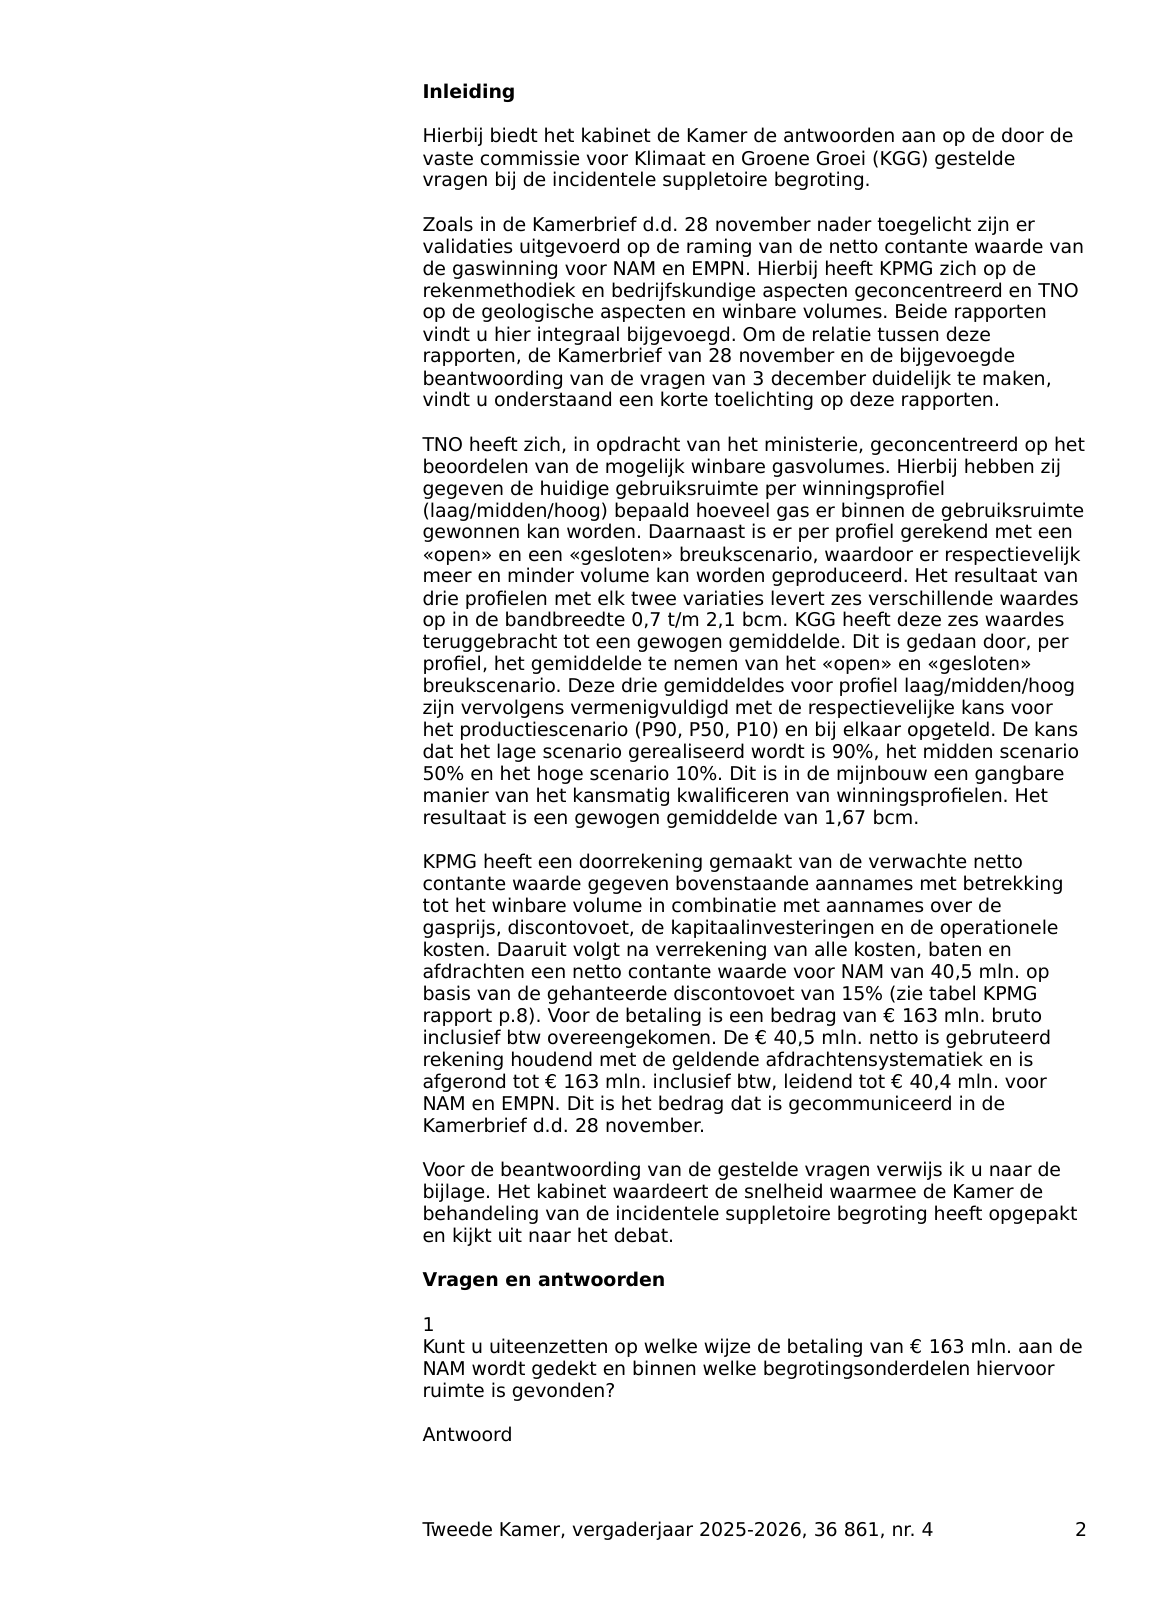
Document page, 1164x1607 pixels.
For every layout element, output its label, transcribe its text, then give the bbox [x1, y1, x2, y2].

text Hierbij biedt het kabinet de Kamer de antwoorden aan op de door de vaste commissie voor Klimaat en Groene Groei (KGG) gestelde vragen bij de incidentele suppletoire begroting. [422, 125, 1087, 191]
text 1 [422, 1313, 1087, 1336]
text Kunt u uiteenzetten op welke wijze de betaling van € 163 mln. aan de NAM wordt gedekt en binnen welke begrotingsonderdelen hiervoor ruimte is gevonden? [422, 1336, 1087, 1401]
text KPMG heeft een doorrekening gemaakt van de verwachte netto contante waarde gegeven bovenstaande aannames met betrekking tot het winbare volume in combinatie met aannames over de gasprijs, discontovoet, de kapitaalinvesteringen en de operationele kosten. Daaruit volgt na verrekening van alle kosten, baten en afdrachten een netto contante waarde voor NAM van 40,5 mln. op basis van de gehanteerde discontovoet van 15% (zie tabel KPMG rapport p.8). Voor de betaling is een bedrag van € 163 mln. bruto inclusief btw overeengekomen. De € 40,5 mln. netto is gebruteerd rekening houdend met de geldende afdrachtensystematiek en is afgerond tot € 163 mln. inclusief btw, leidend tot € 40,4 mln. voor NAM en EMPN. Dit is het bedrag dat is gecommuniceerd in de Kamerbrief d.d. 28 november. [422, 851, 1087, 1137]
text TNO heeft zich, in opdracht van het ministerie, geconcentreerd op het beoordelen van de mogelijk winbare gasvolumes. Hierbij hebben zij gegeven de huidige gebruiksruimte per winningsprofiel (laag/midden/hoog) bepaald hoeveel gas er binnen de gebruiksruimte gewonnen kan worden. Daarnaast is er per profiel gerekend met een «open» en een «gesloten» breukscenario, waardoor er respectievelijk meer en minder volume kan worden geproduceerd. Het resultaat van drie profielen met elk twee variaties levert zes verschillende waardes op in de bandbreedte 0,7 t/m 2,1 bcm. KGG heeft deze zes waardes teruggebracht tot een gewogen gemiddelde. Dit is gedaan door, per profiel, het gemiddelde te nemen van het «open» en «gesloten» breukscenario. Deze drie gemiddeldes voor profiel laag/midden/hoog zijn vervolgens vermenigvuldigd met de respectievelijke kans voor het productiescenario (P90, P50, P10) en bij elkaar opgeteld. De kans dat het lage scenario gerealiseerd wordt is 90%, het midden scenario 50% en het hoge scenario 10%. Dit is in de mijnbouw een gangbare manier van het kansmatig kwalificeren van winningsprofielen. Het resultaat is een gewogen gemiddelde van 1,67 bcm. [422, 433, 1087, 829]
text Zoals in de Kamerbrief d.d. 28 november nader toegelicht zijn er validaties uitgevoerd op de raming van de netto contante waarde van de gaswinning voor NAM en EMPN. Hierbij heeft KPMG zich op de rekenmethodiek en bedrijfskundige aspecten geconcentreerd en TNO op de geologische aspecten en winbare volumes. Beide rapporten vindt u hier integraal bijgevoegd. Om de relatie tussen deze rapporten, de Kamerbrief van 28 november en de bijgevoegde beantwoording van de vragen van 3 december duidelijk te maken, vindt u onderstaand een korte toelichting op deze rapporten. [422, 213, 1087, 411]
text Antwoord [422, 1424, 1087, 1446]
subtitle Inleiding [422, 81, 1087, 103]
text Voor de beantwoording van de gestelde vragen verwijs ik u naar de bijlage. Het kabinet waardeert de snelheid waarmee de Kamer de behandeling van de incidentele suppletoire begroting heeft opgepakt en kijkt uit naar het debat. [422, 1159, 1087, 1247]
subtitle Vragen en antwoorden [422, 1269, 1087, 1291]
